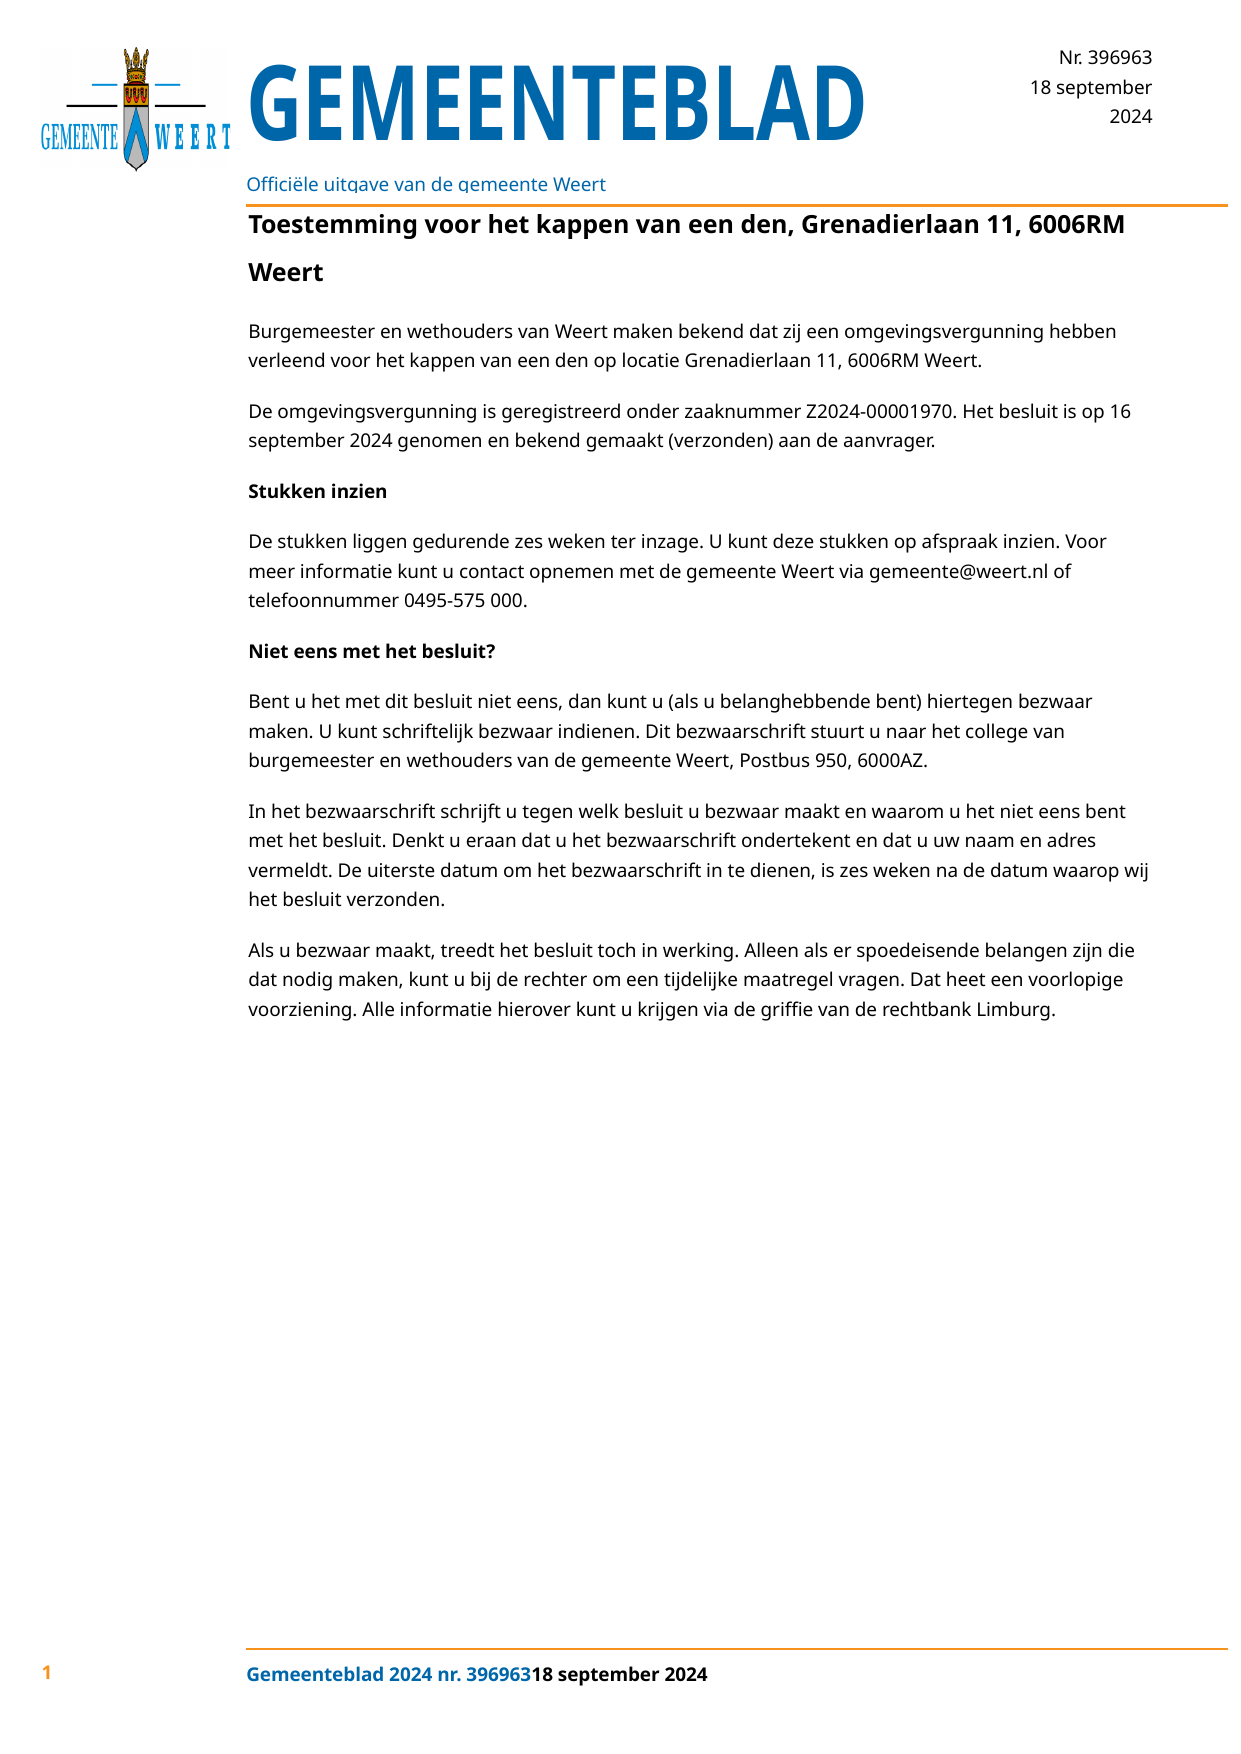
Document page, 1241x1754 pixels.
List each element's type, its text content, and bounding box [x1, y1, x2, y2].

text De omgevingsvergunning is geregistreerd onder zaaknummer Z2024-00001970. Het besluit is op 16 september 2024 genomen en bekend gemaakt (verzonden) aan de aanvrager. [248, 398, 1152, 453]
text Niet eens met het besluit? [248, 638, 1152, 664]
picture [41, 47, 231, 172]
text Bent u het met dit besluit niet eens, dan kunt u (als u belanghebbende bent) hiertegen bezwaar maken. U kunt schriftelijk bezwaar indienen. Dit bezwaarschrift stuurt u naar het college van burgemeester en wethouders van de gemeente Weert, Postbus 950, 6000AZ. [248, 688, 1152, 773]
text Stukken inzien [248, 478, 1152, 504]
text Als u bezwaar maakt, treedt het besluit toch in werking. Alleen als er spoedeisende belangen zijn die dat nodig maken, kunt u bij de rechter om een tijdelijke maatregel vragen. Dat heet een voorlopige voorziening. Alle informatie hierover kunt u krijgen via de griffie van de rechtbank Limburg. [248, 937, 1152, 1022]
text In het bezwaarschrift schrijft u tegen welk besluit u bezwaar maakt en waarom u het niet eens bent met het besluit. Denkt u eraan dat u het bezwaarschrift ondertekent en dat u uw naam en adres vermeldt. De uiterste datum om het bezwaarschrift in te dienen, is zes weken na de datum waarop wij het besluit verzonden. [248, 798, 1152, 912]
text Burgemeester en wethouders van Weert maken bekend dat zij een omgevingsvergunning hebben verleend voor het kappen van een den op locatie Grenadierlaan 11, 6006RM Weert. [248, 318, 1152, 373]
text De stukken liggen gedurende zes weken ter inzage. U kunt deze stukken op afspraak inzien. Voor meer informatie kunt u contact opnemen met de gemeente Weert via gemeente@weert.nl of telefoonnummer 0495-575 000. [248, 528, 1152, 613]
text Toestemming voor het kappen van een den, Grenadierlaan 11, 6006RM Weert [248, 207, 1152, 288]
